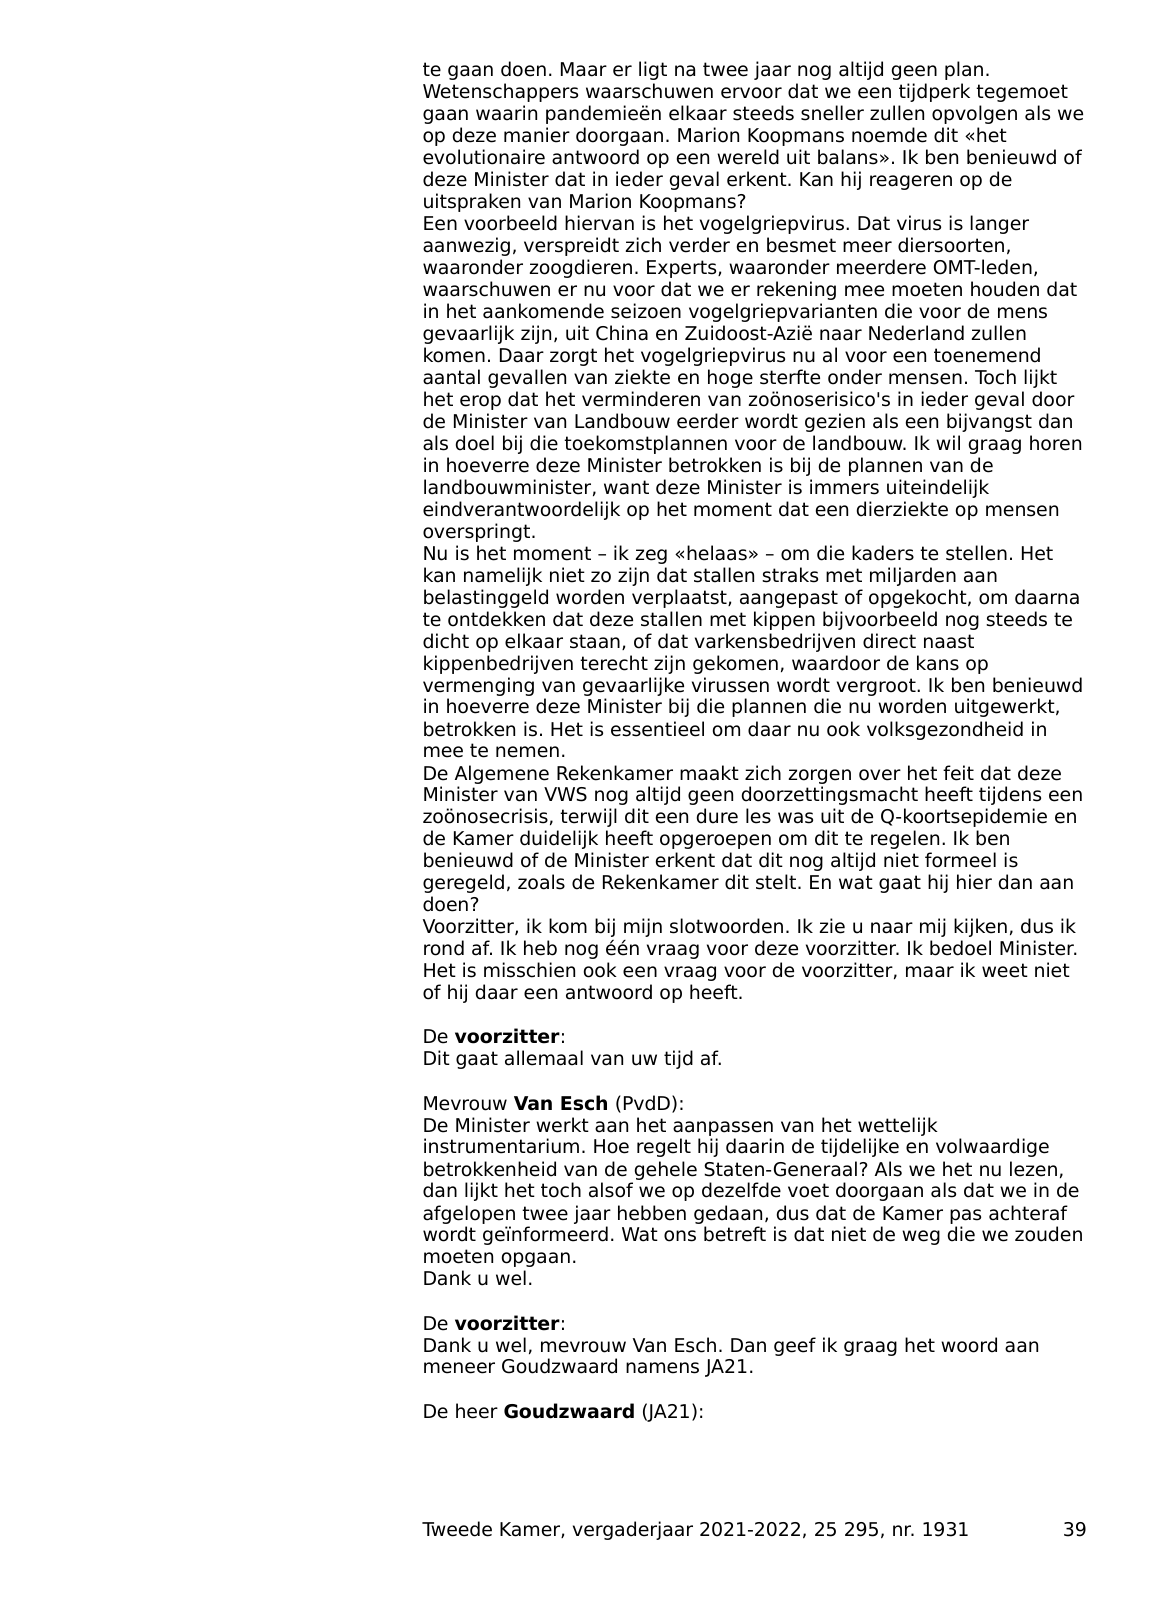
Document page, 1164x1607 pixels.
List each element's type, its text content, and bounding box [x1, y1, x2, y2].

text De Algemene Rekenkamer maakt zich zorgen over het feit dat deze Minister van VWS nog altijd geen doorzettingsmacht heeft tijdens een zoönosecrisis, terwijl dit een dure les was uit de Q-koortsepidemie en de Kamer duidelijk heeft opgeroepen om dit te regelen. Ik ben benieuwd of de Minister erkent dat dit nog altijd niet formeel is geregeld, zoals de Rekenkamer dit stelt. En wat gaat hij hier dan aan doen? [422, 762, 1087, 916]
text De Minister werkt aan het aanpassen van het wettelijk instrumentarium. Hoe regelt hij daarin de tijdelijke en volwaardige betrokkenheid van de gehele Staten-Generaal? Als we het nu lezen, dan lijkt het toch alsof we op dezelfde voet doorgaan als dat we in de afgelopen twee jaar hebben gedaan, dus dat de Kamer pas achteraf wordt geïnformeerd. Wat ons betreft is dat niet de weg die we zouden moeten opgaan. [422, 1114, 1087, 1268]
text Dank u wel, mevrouw Van Esch. Dan geef ik graag het woord aan meneer Goudzwaard namens JA21. [422, 1334, 1087, 1378]
text De voorzitter: [422, 1312, 1087, 1334]
text De heer Goudzwaard (JA21): [422, 1401, 1087, 1423]
text Een voorbeeld hiervan is het vogelgriepvirus. Dat virus is langer aanwezig, verspreidt zich verder en besmet meer diersoorten, waaronder zoogdieren. Experts, waaronder meerdere OMT-leden, waarschuwen er nu voor dat we er rekening mee moeten houden dat in het aankomende seizoen vogelgriepvarianten die voor de mens gevaarlijk zijn, uit China en Zuidoost-Azië naar Nederland zullen komen. Daar zorgt het vogelgriepvirus nu al voor een toenemend aantal gevallen van ziekte en hoge sterfte onder mensen. Toch lijkt het erop dat het verminderen van zoönoserisico's in ieder geval door de Minister van Landbouw eerder wordt gezien als een bijvangst dan als doel bij die toekomstplannen voor de landbouw. Ik wil graag horen in hoeverre deze Minister betrokken is bij de plannen van de landbouwminister, want deze Minister is immers uiteindelijk eindverantwoordelijk op het moment dat een dierziekte op mensen overspringt. [422, 213, 1087, 543]
text Mevrouw Van Esch (PvdD): [422, 1092, 1087, 1114]
text te gaan doen. Maar er ligt na twee jaar nog altijd geen plan. Wetenschappers waarschuwen ervoor dat we een tijdperk tegemoet gaan waarin pandemieën elkaar steeds sneller zullen opvolgen als we op deze manier doorgaan. Marion Koopmans noemde dit «het evolutionaire antwoord op een wereld uit balans». Ik ben benieuwd of deze Minister dat in ieder geval erkent. Kan hij reageren op de uitspraken van Marion Koopmans? [422, 59, 1087, 213]
text Nu is het moment – ik zeg «helaas» – om die kaders te stellen. Het kan namelijk niet zo zijn dat stallen straks met miljarden aan belastinggeld worden verplaatst, aangepast of opgekocht, om daarna te ontdekken dat deze stallen met kippen bijvoorbeeld nog steeds te dicht op elkaar staan, of dat varkensbedrijven direct naast kippenbedrijven terecht zijn gekomen, waardoor de kans op vermenging van gevaarlijke virussen wordt vergroot. Ik ben benieuwd in hoeverre deze Minister bij die plannen die nu worden uitgewerkt, betrokken is. Het is essentieel om daar nu ook volksgezondheid in mee te nemen. [422, 543, 1087, 762]
text Voorzitter, ik kom bij mijn slotwoorden. Ik zie u naar mij kijken, dus ik rond af. Ik heb nog één vraag voor deze voorzitter. Ik bedoel Minister. Het is misschien ook een vraag voor de voorzitter, maar ik weet niet of hij daar een antwoord op heeft. [422, 916, 1087, 1004]
text Dank u wel. [422, 1268, 1087, 1290]
text De voorzitter: [422, 1026, 1087, 1048]
text Dit gaat allemaal van uw tijd af. [422, 1048, 1087, 1070]
